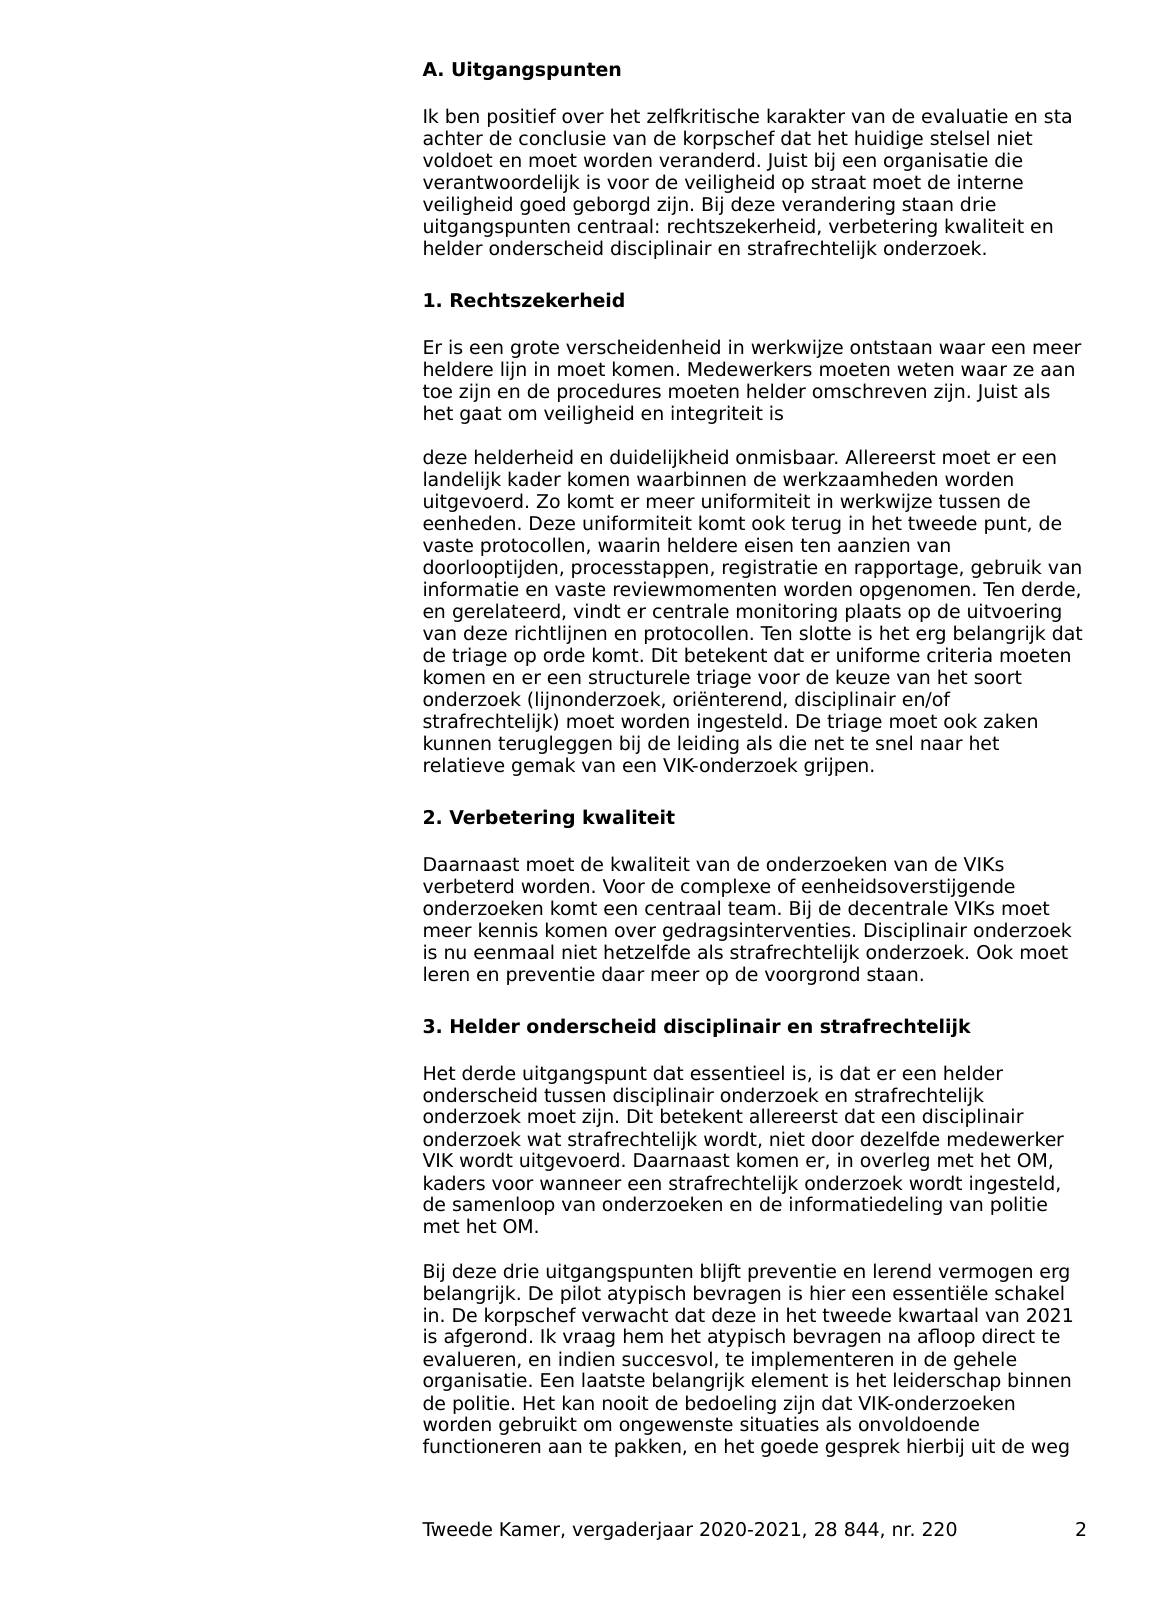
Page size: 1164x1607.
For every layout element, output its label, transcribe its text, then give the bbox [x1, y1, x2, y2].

text Bij deze drie uitgangspunten blijft preventie en lerend vermogen erg belangrijk. De pilot atypisch bevragen is hier een essentiële schakel in. De korpschef verwacht dat deze in het tweede kwartaal van 2021 is afgerond. Ik vraag hem het atypisch bevragen na afloop direct te evalueren, en indien succesvol, te implementeren in de gehele organisatie. Een laatste belangrijk element is het leiderschap binnen de politie. Het kan nooit de bedoeling zijn dat VIK-onderzoeken worden gebruikt om ongewenste situaties als onvoldoende functioneren aan te pakken, en het goede gesprek hierbij uit de weg [422, 1261, 1087, 1458]
text Het derde uitgangspunt dat essentieel is, is dat er een helder onderscheid tussen disciplinair onderzoek en strafrechtelijk onderzoek moet zijn. Dit betekent allereerst dat een disciplinair onderzoek wat strafrechtelijk wordt, niet door dezelfde medewerker VIK wordt uitgevoerd. Daarnaast komen er, in overleg met het OM, kaders voor wanneer een strafrechtelijk onderzoek wordt ingesteld, de samenloop van onderzoeken en de informatiedeling van politie met het OM. [422, 1062, 1087, 1238]
subtitle 2. Verbetering kwaliteit [422, 807, 1087, 829]
subtitle 3. Helder onderscheid disciplinair en strafrechtelijk [422, 1016, 1087, 1037]
subtitle 1. Rechtszekerheid [422, 290, 1087, 312]
text deze helderheid en duidelijkheid onmisbaar. Allereerst moet er een landelijk kader komen waarbinnen de werkzaamheden worden uitgevoerd. Zo komt er meer uniformiteit in werkwijze tussen de eenheden. Deze uniformiteit komt ook terug in het tweede punt, de vaste protocollen, waarin heldere eisen ten aanzien van doorlooptijden, processtappen, registratie en rapportage, gebruik van informatie en vaste reviewmomenten worden opgenomen. Ten derde, en gerelateerd, vindt er centrale monitoring plaats op de uitvoering van deze richtlijnen en protocollen. Ten slotte is het erg belangrijk dat de triage op orde komt. Dit betekent dat er uniforme criteria moeten komen en er een structurele triage voor de keuze van het soort onderzoek (lijnonderzoek, oriënterend, disciplinair en/of strafrechtelijk) moet worden ingesteld. De triage moet ook zaken kunnen terugleggen bij de leiding als die net te snel naar het relatieve gemak van een VIK-onderzoek grijpen. [422, 447, 1087, 777]
subtitle A. Uitgangspunten [422, 59, 1087, 81]
text Daarnaast moet de kwaliteit van de onderzoeken van de VIKs verbeterd worden. Voor de complexe of eenheidsoverstijgende onderzoeken komt een centraal team. Bij de decentrale VIKs moet meer kennis komen over gedragsinterventies. Disciplinair onderzoek is nu eenmaal niet hetzelfde als strafrechtelijk onderzoek. Ook moet leren en preventie daar meer op de voorgrond staan. [422, 854, 1087, 986]
text Ik ben positief over het zelfkritische karakter van de evaluatie en sta achter de conclusie van de korpschef dat het huidige stelsel niet voldoet en moet worden veranderd. Juist bij een organisatie die verantwoordelijk is voor de veiligheid op straat moet de interne veiligheid goed geborgd zijn. Bij deze verandering staan drie uitgangspunten centraal: rechtszekerheid, verbetering kwaliteit en helder onderscheid disciplinair en strafrechtelijk onderzoek. [422, 106, 1087, 260]
text Er is een grote verscheidenheid in werkwijze ontstaan waar een meer heldere lijn in moet komen. Medewerkers moeten weten waar ze aan toe zijn en de procedures moeten helder omschreven zijn. Juist als het gaat om veiligheid en integriteit is [422, 337, 1087, 425]
